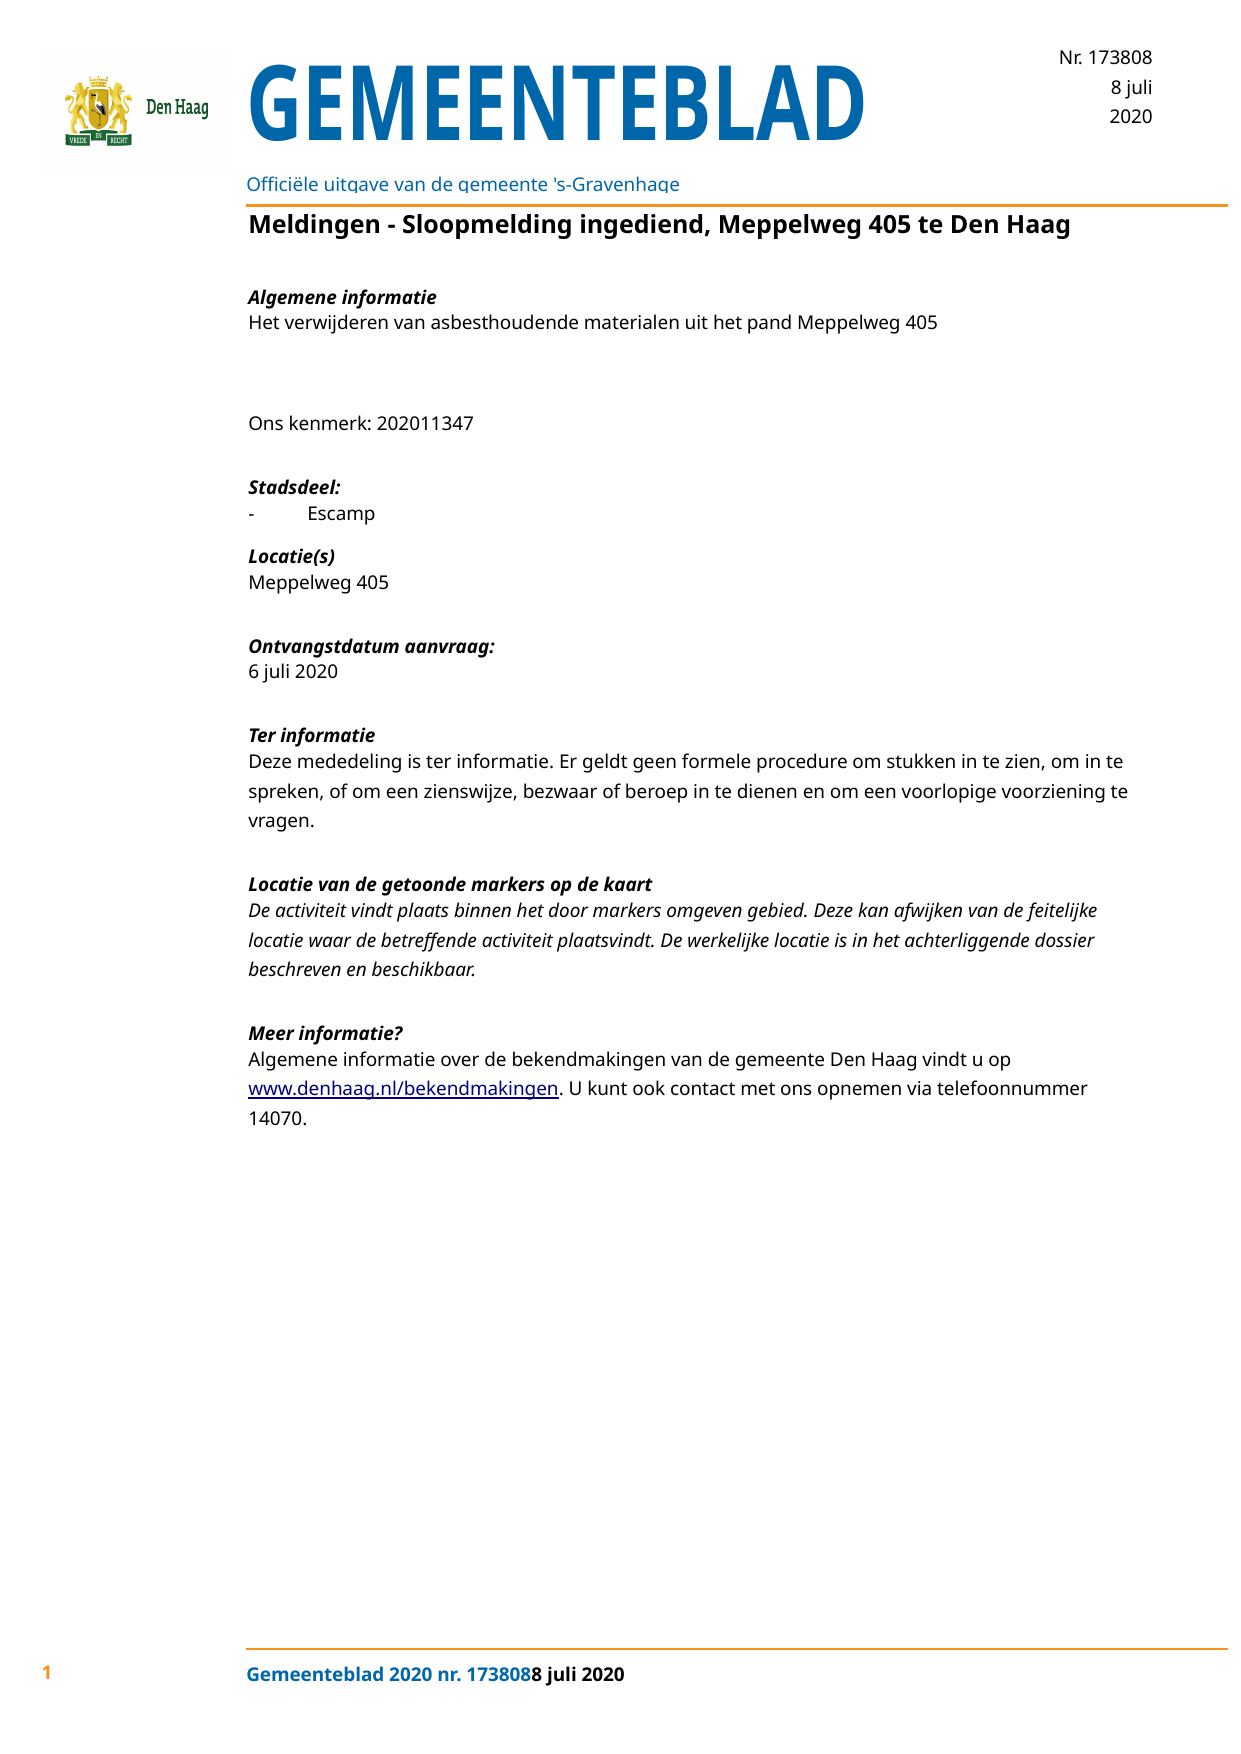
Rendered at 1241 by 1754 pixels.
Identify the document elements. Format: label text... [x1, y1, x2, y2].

text Het verwijderen van asbesthoudende materialen uit het pand Meppelweg 405 [248, 309, 1152, 335]
text Meldingen - Sloopmelding ingediend, Meppelweg 405 te Den Haag [248, 207, 1152, 241]
text Meer informatie? [248, 1020, 1152, 1046]
text Ontvangstdatum aanvraag: [248, 633, 1152, 659]
text Meppelweg 405 [248, 569, 1152, 595]
text Locatie van de getoonde markers op de kaart [248, 871, 1152, 897]
text Ons kenmerk: 202011347 [248, 410, 1152, 436]
text Algemene informatie [248, 284, 1152, 309]
text Ter informatie [248, 723, 1152, 748]
picture [41, 47, 231, 172]
list Escamp [248, 500, 1152, 526]
text Locatie(s) [248, 543, 1152, 569]
text De activiteit vindt plaats binnen het door markers omgeven gebied. Deze kan afwijken van de feitelijke locatie waar de betreffende activiteit plaatsvindt. De werkelijke locatie is in het achterliggende dossier beschreven en beschikbaar. [248, 897, 1152, 982]
text Algemene informatie over de bekendmakingen van de gemeente Den Haag vindt u op www.denhaag.nl/bekendmakingen. U kunt ook contact met ons opnemen via telefoonnummer 14070. [248, 1046, 1152, 1131]
text Deze mededeling is ter informatie. Er geldt geen formele procedure om stukken in te zien, om in te spreken, of om een zienswijze, bezwaar of beroep in te dienen en om een voorlopige voorziening te vragen. [248, 748, 1152, 833]
text Stadsdeel: [248, 474, 1152, 500]
text 6 juli 2020 [248, 659, 1152, 684]
